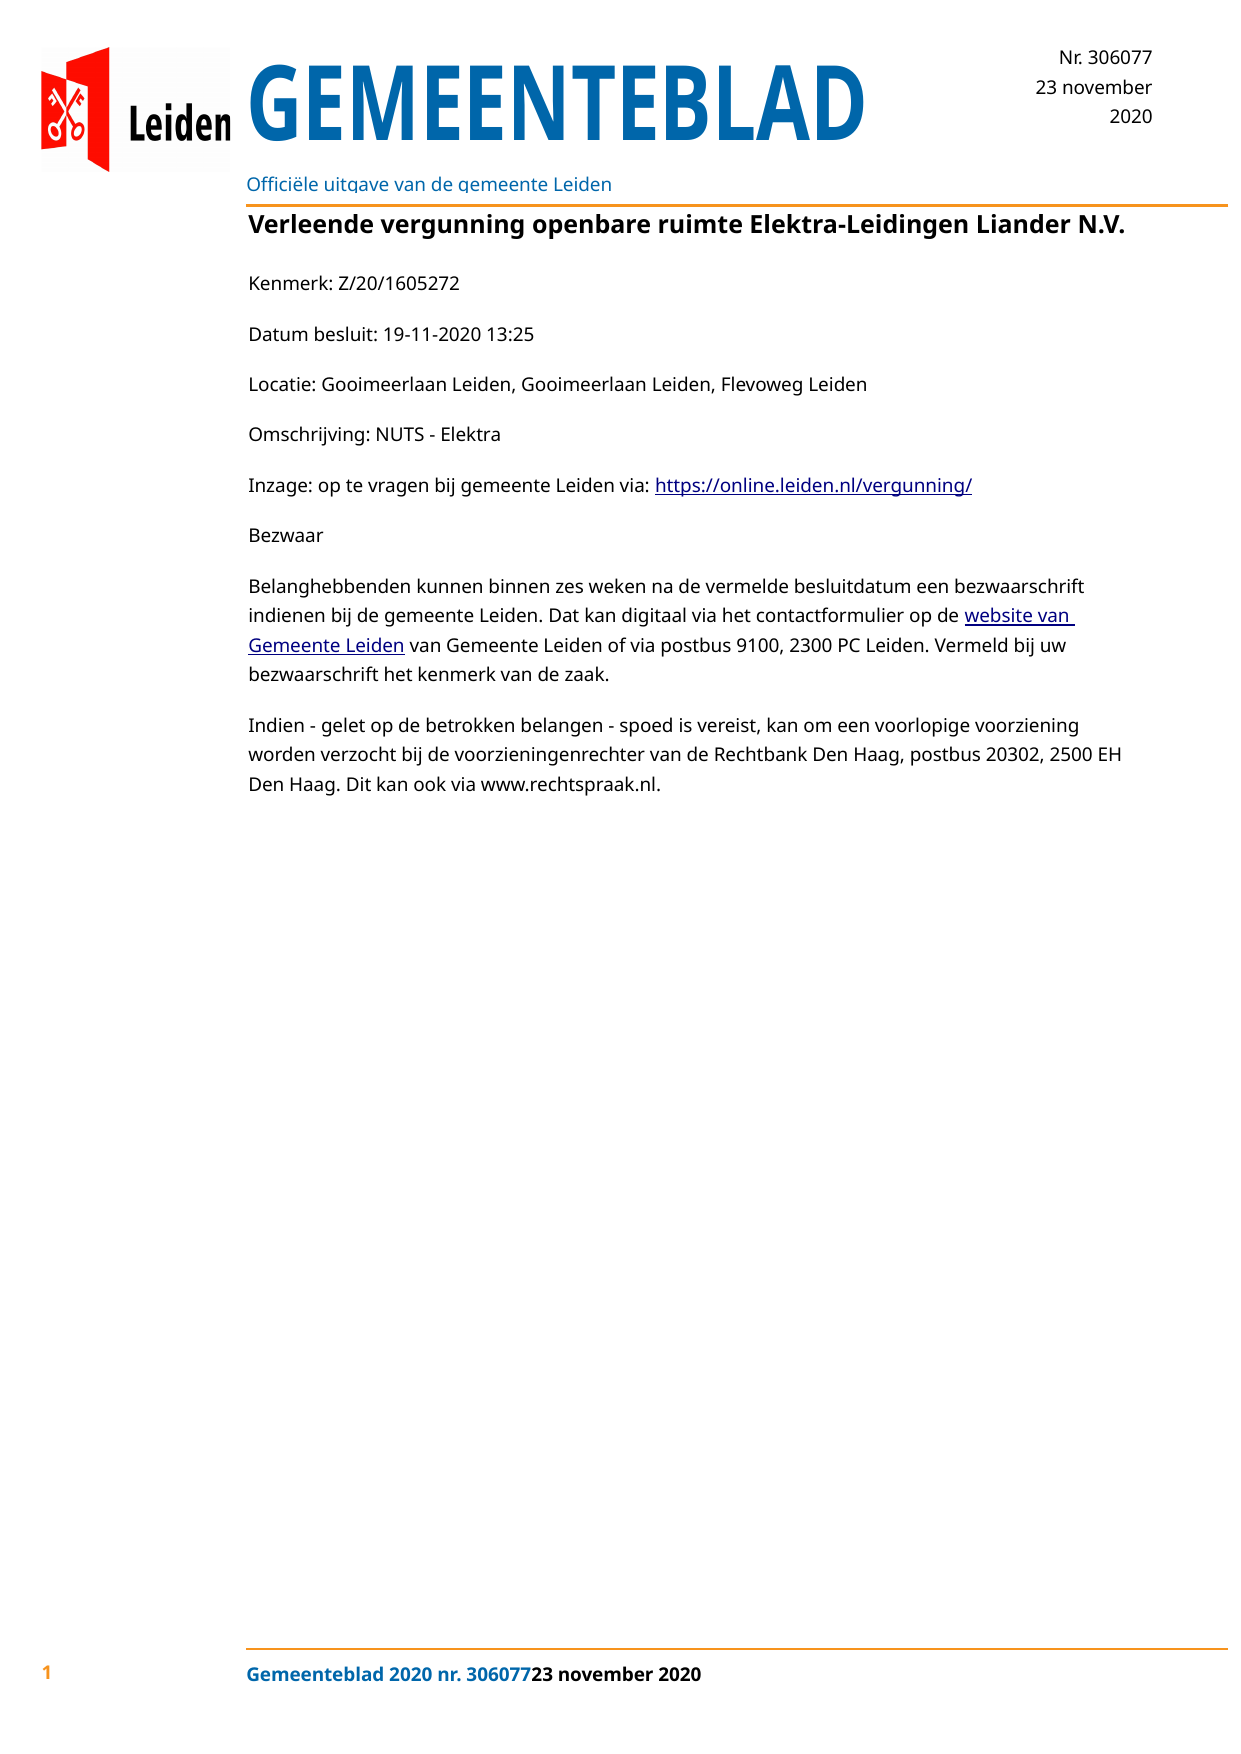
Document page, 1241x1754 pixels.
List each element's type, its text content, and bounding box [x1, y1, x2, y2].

text Kenmerk: Z/20/1605272 [248, 270, 1152, 296]
text Bezwaar [248, 522, 1152, 548]
text Inzage: op te vragen bij gemeente Leiden via: https://online.leiden.nl/vergunning/ [248, 472, 1152, 498]
text Locatie: Gooimeerlaan Leiden, Gooimeerlaan Leiden, Flevoweg Leiden [248, 371, 1152, 397]
text Indien - gelet op de betrokken belangen - spoed is vereist, kan om een voorlopige voorziening worden verzocht bij de voorzieningenrechter van de Rechtbank Den Haag, postbus 20302, 2500 EH Den Haag. Dit kan ook via www.rechtspraak.nl. [248, 712, 1152, 797]
text Datum besluit: 19-11-2020 13:25 [248, 321, 1152, 346]
picture [41, 47, 231, 172]
text Belanghebbenden kunnen binnen zes weken na de vermelde besluitdatum een bezwaarschrift indienen bij de gemeente Leiden. Dat kan digitaal via het contactformulier op de website van Gemeente Leiden van Gemeente Leiden of via postbus 9100, 2300 PC Leiden. Vermeld bij uw bezwaarschrift het kenmerk van de zaak. [248, 573, 1152, 687]
text Omschrijving: NUTS - Elektra [248, 422, 1152, 447]
text Verleende vergunning openbare ruimte Elektra-Leidingen Liander N.V. [248, 207, 1152, 241]
